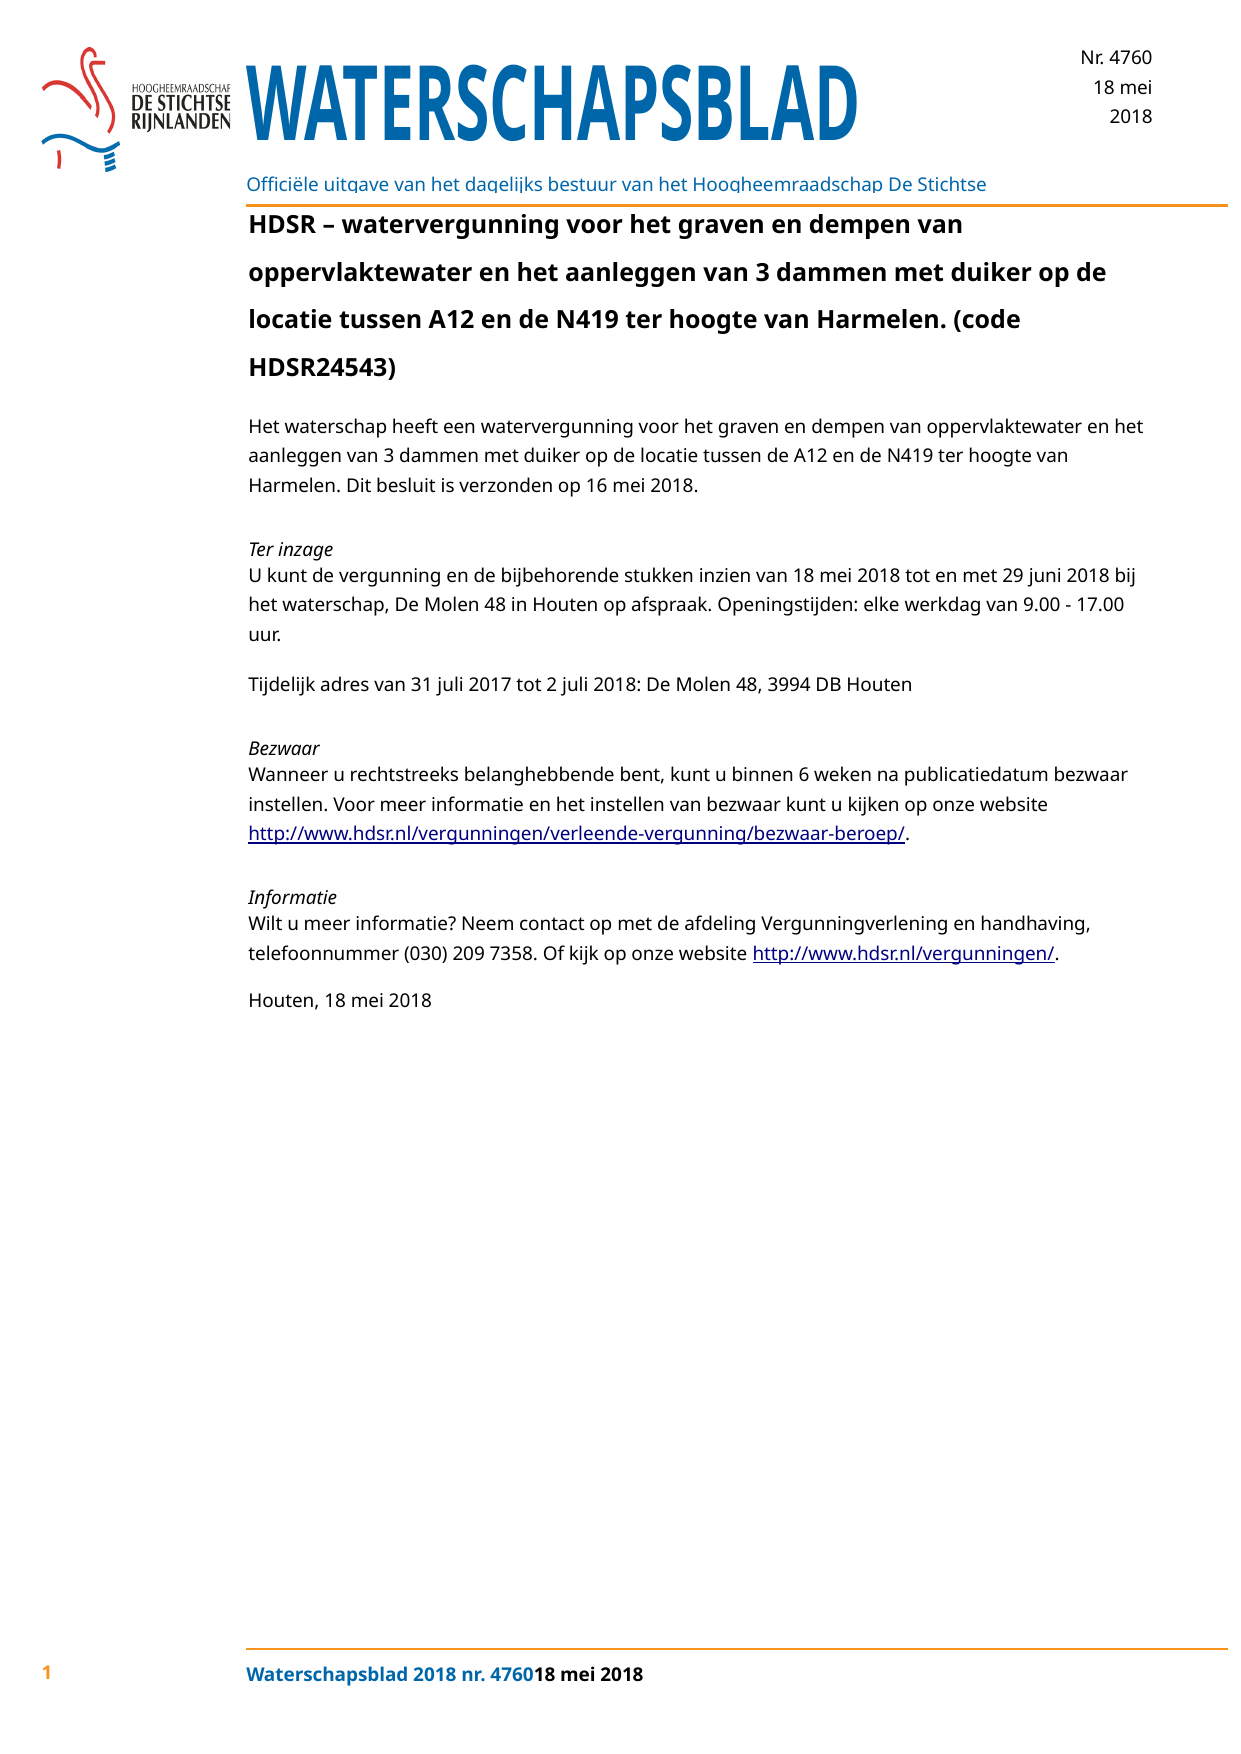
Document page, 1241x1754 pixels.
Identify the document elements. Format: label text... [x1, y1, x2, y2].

text Het waterschap heeft een watervergunning voor het graven en dempen van oppervlaktewater en het aanleggen van 3 dammen met duiker op de locatie tussen de A12 en de N419 ter hoogte van Harmelen. Dit besluit is verzonden op 16 mei 2018. [248, 413, 1152, 498]
text Wilt u meer informatie? Neem contact op met de afdeling Vergunningverlening en handhaving, telefoonnummer (030) 209 7358. Of kijk op onze website http://www.hdsr.nl/vergunningen/. [248, 910, 1152, 965]
text Wanneer u rechtstreeks belanghebbende bent, kunt u binnen 6 weken na publicatiedatum bezwaar instellen. Voor meer informatie en het instellen van bezwaar kunt u kijken op onze website http://www.hdsr.nl/vergunningen/verleende-vergunning/bezwaar-beroep/. [248, 761, 1152, 846]
text HDSR – watervergunning voor het graven en dempen van oppervlaktewater en het aanleggen van 3 dammen met duiker op de locatie tussen A12 en de N419 ter hoogte van Harmelen. (code HDSR24543) [248, 207, 1152, 384]
text Bezwaar [248, 736, 1152, 761]
text U kunt de vergunning en de bijbehorende stukken inzien van 18 mei 2018 tot en met 29 juni 2018 bij het waterschap, De Molen 48 in Houten op afspraak. Openingstijden: elke werkdag van 9.00 - 17.00 uur. [248, 562, 1152, 647]
text Houten, 18 mei 2018 [248, 987, 1152, 1013]
text Informatie [248, 884, 1152, 910]
text Tijdelijk adres van 31 juli 2017 tot 2 juli 2018: De Molen 48, 3994 DB Houten [248, 672, 1152, 697]
picture [41, 47, 231, 172]
text Ter inzage [248, 536, 1152, 562]
